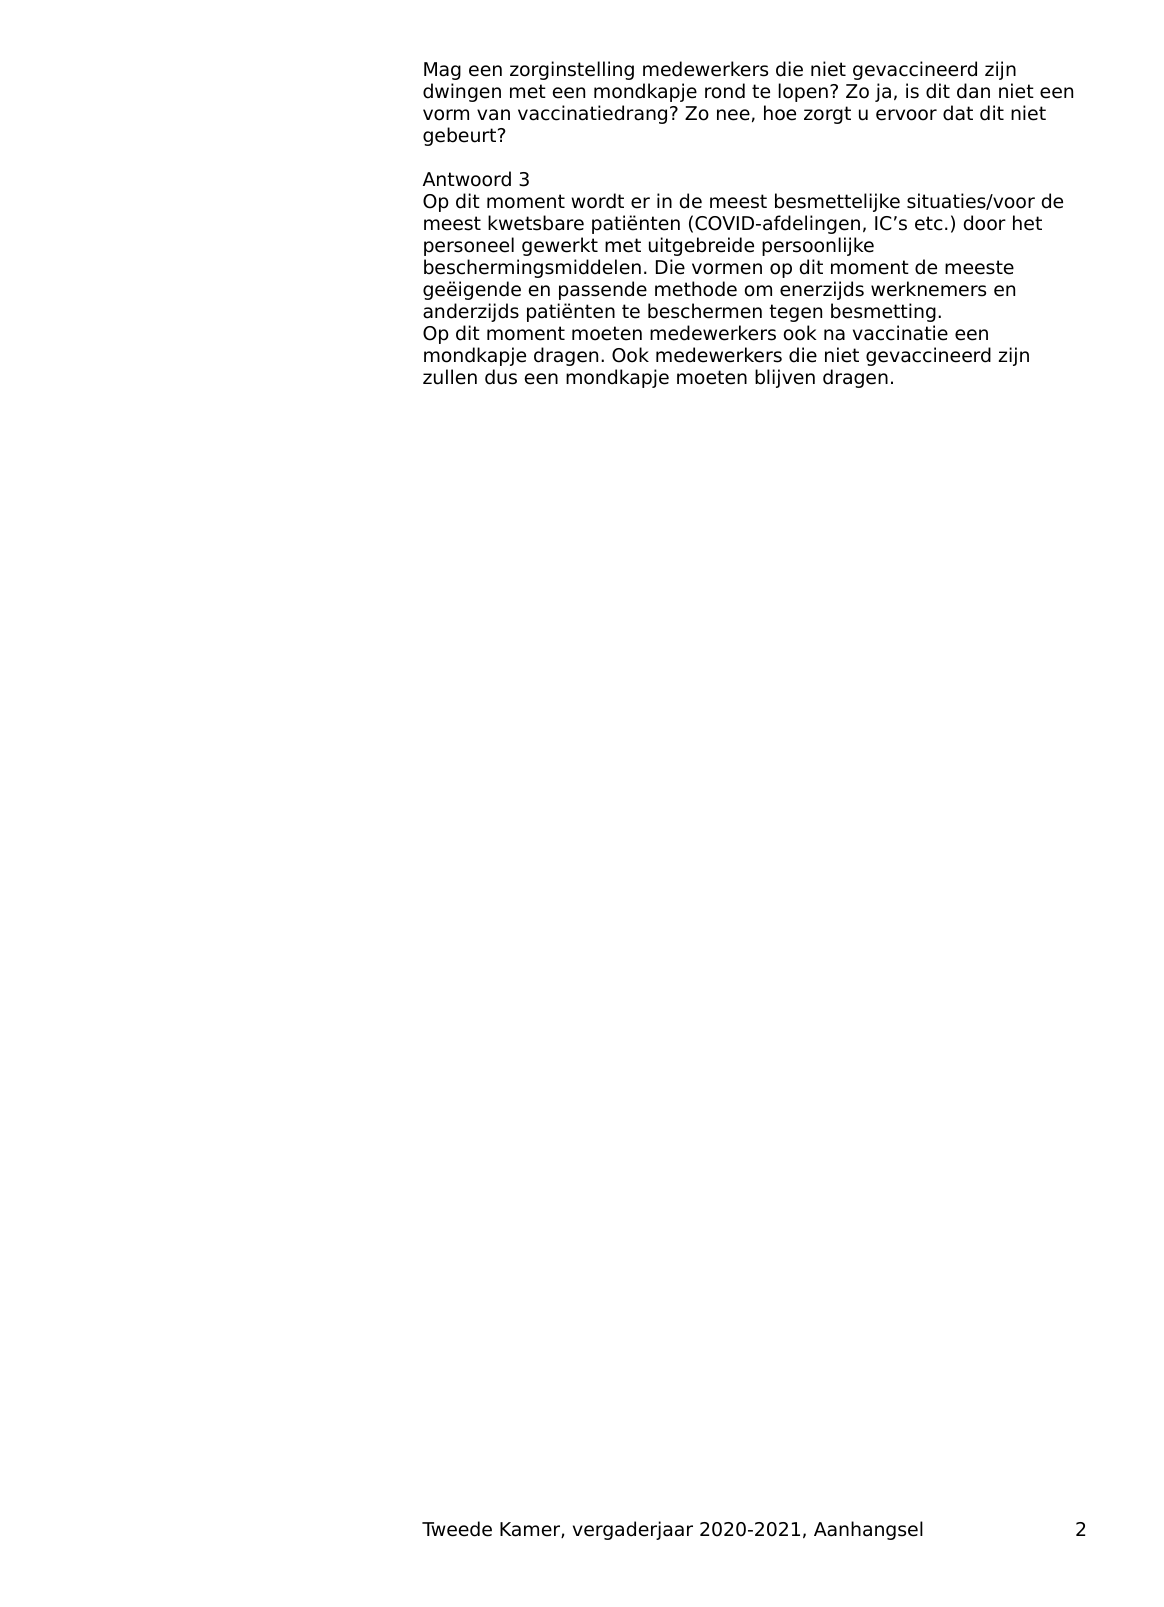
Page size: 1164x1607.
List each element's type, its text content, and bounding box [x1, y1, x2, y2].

text Op dit moment wordt er in de meest besmettelijke situaties/voor de meest kwetsbare patiënten (COVID-afdelingen, IC’s etc.) door het personeel gewerkt met uitgebreide persoonlijke beschermingsmiddelen. Die vormen op dit moment de meeste geëigende en passende methode om enerzijds werknemers en anderzijds patiënten te beschermen tegen besmetting. [422, 191, 1087, 323]
text Op dit moment moeten medewerkers ook na vaccinatie een mondkapje dragen. Ook medewerkers die niet gevaccineerd zijn zullen dus een mondkapje moeten blijven dragen. [422, 323, 1087, 389]
text Antwoord 3 [422, 169, 1087, 191]
text Mag een zorginstelling medewerkers die niet gevaccineerd zijn dwingen met een mondkapje rond te lopen? Zo ja, is dit dan niet een vorm van vaccinatiedrang? Zo nee, hoe zorgt u ervoor dat dit niet gebeurt? [422, 59, 1087, 147]
